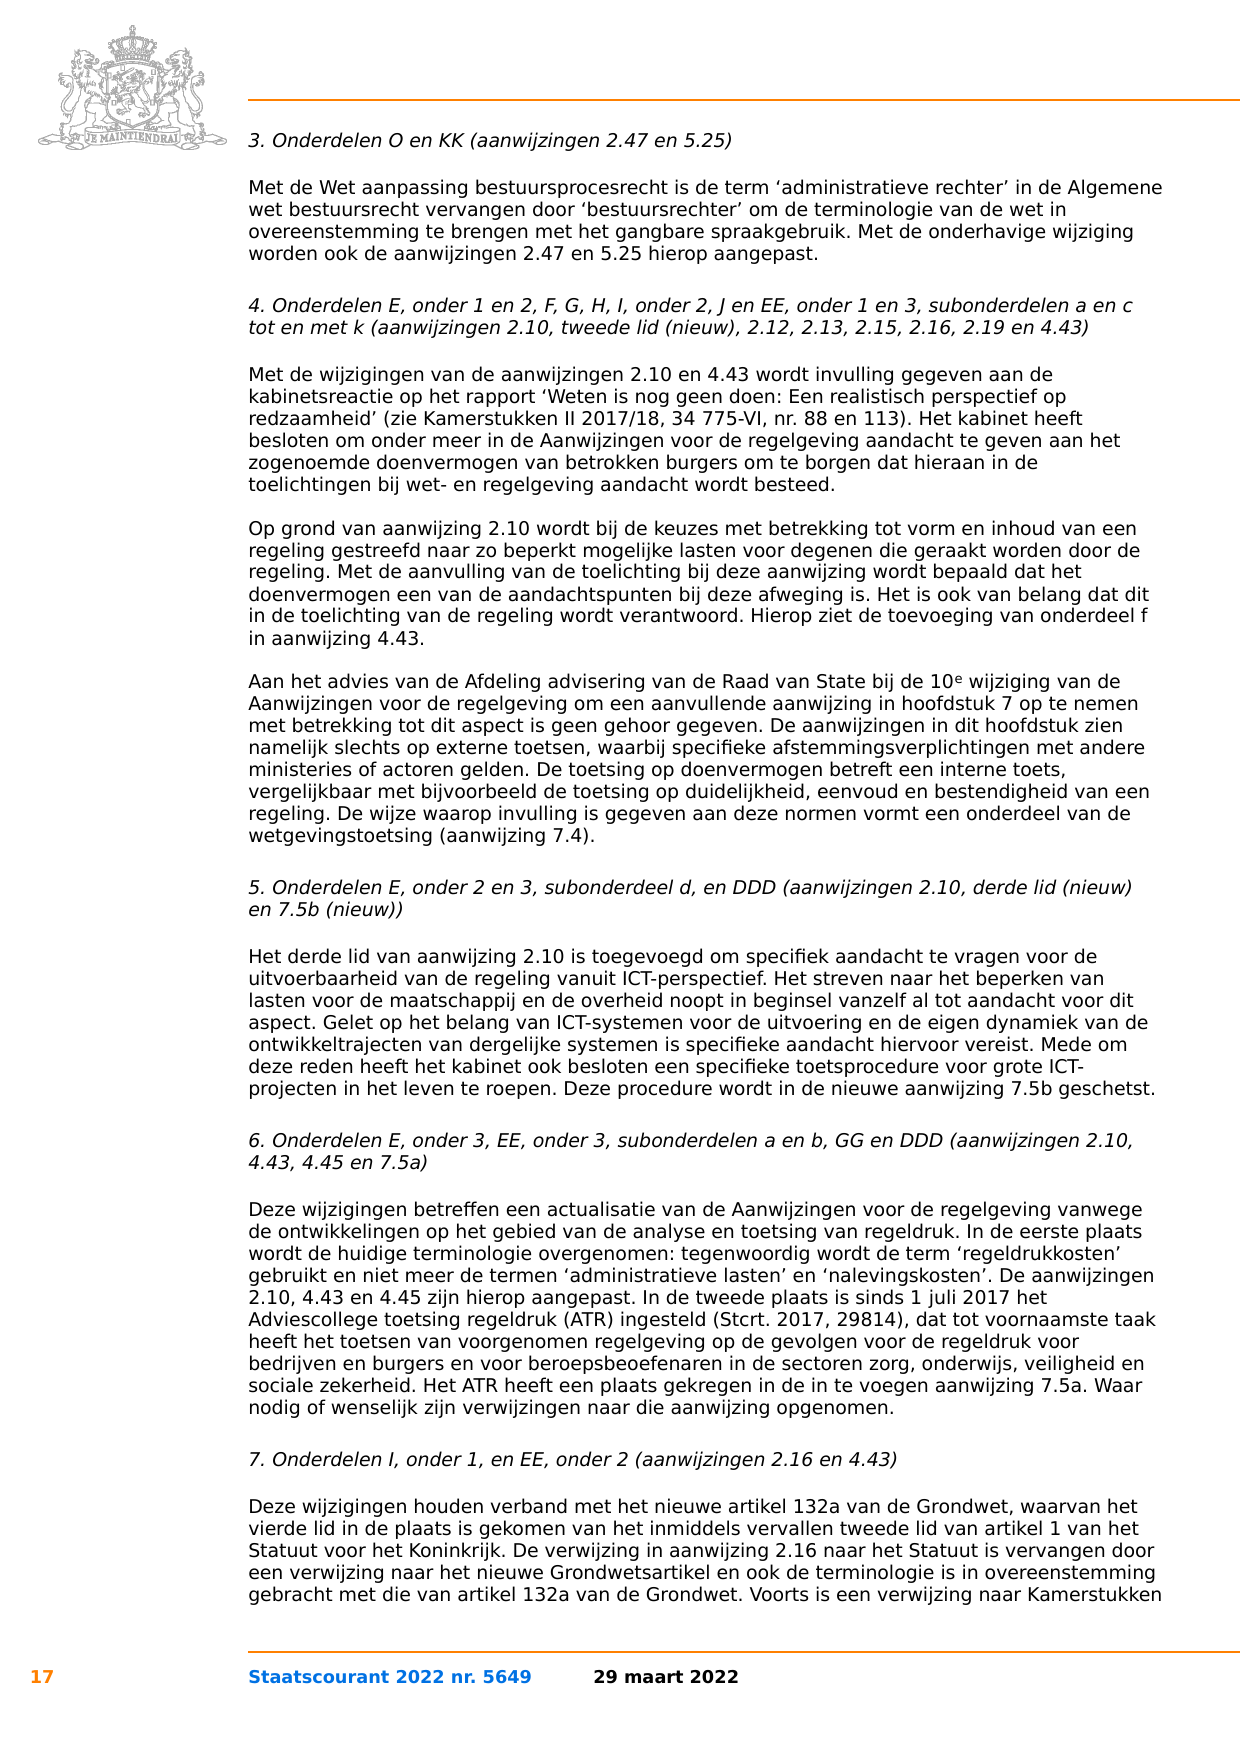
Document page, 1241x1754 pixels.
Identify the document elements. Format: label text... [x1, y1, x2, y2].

text Het derde lid van aanwijzing 2.10 is toegevoegd om specifiek aandacht te vragen voor de uitvoerbaarheid van de regeling vanuit ICT-perspectief. Het streven naar het beperken van lasten voor de maatschappij en de overheid noopt in beginsel vanzelf al tot aandacht voor dit aspect. Gelet op het belang van ICT-systemen voor de uitvoering en de eigen dynamiek van de ontwikkeltrajecten van dergelijke systemen is specifieke aandacht hiervoor vereist. Mede om deze reden heeft het kabinet ook besloten een specifieke toetsprocedure voor grote ICT-projecten in het leven te roepen. Deze procedure wordt in de nieuwe aanwijzing 7.5b geschetst. [248, 946, 1163, 1100]
subtitle 4. Onderdelen E, onder 1 en 2, F, G, H, I, onder 2, J en EE, onder 1 en 3, subonderdelen a en c tot en met k (aanwijzingen 2.10, tweede lid (nieuw), 2.12, 2.13, 2.15, 2.16, 2.19 en 4.43) [248, 295, 1163, 339]
text Deze wijzigingen houden verband met het nieuwe artikel 132a van de Grondwet, waarvan het vierde lid in de plaats is gekomen van het inmiddels vervallen tweede lid van artikel 1 van het Statuut voor het Koninkrijk. De verwijzing in aanwijzing 2.16 naar het Statuut is vervangen door een verwijzing naar het nieuwe Grondwetsartikel en ook de terminologie is in overeenstemming gebracht met die van artikel 132a van de Grondwet. Voorts is een verwijzing naar Kamerstukken [248, 1496, 1163, 1606]
text Met de wijzigingen van de aanwijzingen 2.10 en 4.43 wordt invulling gegeven aan de kabinetsreactie op het rapport ‘Weten is nog geen doen: Een realistisch perspectief op redzaamheid’ (zie Kamerstukken II 2017/18, 34 775-VI, nr. 88 en 113). Het kabinet heeft besloten om onder meer in de Aanwijzingen voor de regelgeving aandacht te geven aan het zogenoemde doenvermogen van betrokken burgers om te borgen dat hieraan in de toelichtingen bij wet- en regelgeving aandacht wordt besteed. [248, 364, 1163, 496]
subtitle 5. Onderdelen E, onder 2 en 3, subonderdeel d, en DDD (aanwijzingen 2.10, derde lid (nieuw) en 7.5b (nieuw)) [248, 877, 1163, 921]
picture [38, 25, 227, 150]
text Aan het advies van de Afdeling advisering van de Raad van State bij de 10e wijziging van de Aanwijzingen voor de regelgeving om een aanvullende aanwijzing in hoofdstuk 7 op te nemen met betrekking tot dit aspect is geen gehoor gegeven. De aanwijzingen in dit hoofdstuk zien namelijk slechts op externe toetsen, waarbij specifieke afstemmingsverplichtingen met andere ministeries of actoren gelden. De toetsing op doenvermogen betreft een interne toets, vergelijkbaar met bijvoorbeeld de toetsing op duidelijkheid, eenvoud en bestendigheid van een regeling. De wijze waarop invulling is gegeven aan deze normen vormt een onderdeel van de wetgevingstoetsing (aanwijzing 7.4). [248, 671, 1163, 847]
subtitle 3. Onderdelen O en KK (aanwijzingen 2.47 en 5.25) [248, 130, 1163, 152]
text Met de Wet aanpassing bestuursprocesrecht is de term ‘administratieve rechter’ in de Algemene wet bestuursrecht vervangen door ‘bestuursrechter’ om de terminologie van de wet in overeenstemming te brengen met het gangbare spraakgebruik. Met de onderhavige wijziging worden ook de aanwijzingen 2.47 en 5.25 hierop aangepast. [248, 177, 1163, 265]
subtitle 6. Onderdelen E, onder 3, EE, onder 3, subonderdelen a en b, GG en DDD (aanwijzingen 2.10, 4.43, 4.45 en 7.5a) [248, 1130, 1163, 1174]
text Op grond van aanwijzing 2.10 wordt bij de keuzes met betrekking tot vorm en inhoud van een regeling gestreefd naar zo beperkt mogelijke lasten voor degenen die geraakt worden door de regeling. Met de aanvulling van de toelichting bij deze aanwijzing wordt bepaald dat het doenvermogen een van de aandachtspunten bij deze afweging is. Het is ook van belang dat dit in de toelichting van de regeling wordt verantwoord. Hierop ziet de toevoeging van onderdeel f in aanwijzing 4.43. [248, 517, 1163, 649]
subtitle 7. Onderdelen I, onder 1, en EE, onder 2 (aanwijzingen 2.16 en 4.43) [248, 1449, 1163, 1471]
text Deze wijzigingen betreffen een actualisatie van de Aanwijzingen voor de regelgeving vanwege de ontwikkelingen op het gebied van de analyse en toetsing van regeldruk. In de eerste plaats wordt de huidige terminologie overgenomen: tegenwoordig wordt de term ‘regeldrukkosten’ gebruikt en niet meer de termen ‘administratieve lasten’ en ‘nalevingskosten’. De aanwijzingen 2.10, 4.43 en 4.45 zijn hierop aangepast. In de tweede plaats is sinds 1 juli 2017 het Adviescollege toetsing regeldruk (ATR) ingesteld (Stcrt. 2017, 29814), dat tot voornaamste taak heeft het toetsen van voorgenomen regelgeving op de gevolgen voor de regeldruk voor bedrijven en burgers en voor beroepsbeoefenaren in de sectoren zorg, onderwijs, veiligheid en sociale zekerheid. Het ATR heeft een plaats gekregen in de in te voegen aanwijzing 7.5a. Waar nodig of wenselijk zijn verwijzingen naar die aanwijzing opgenomen. [248, 1199, 1163, 1419]
